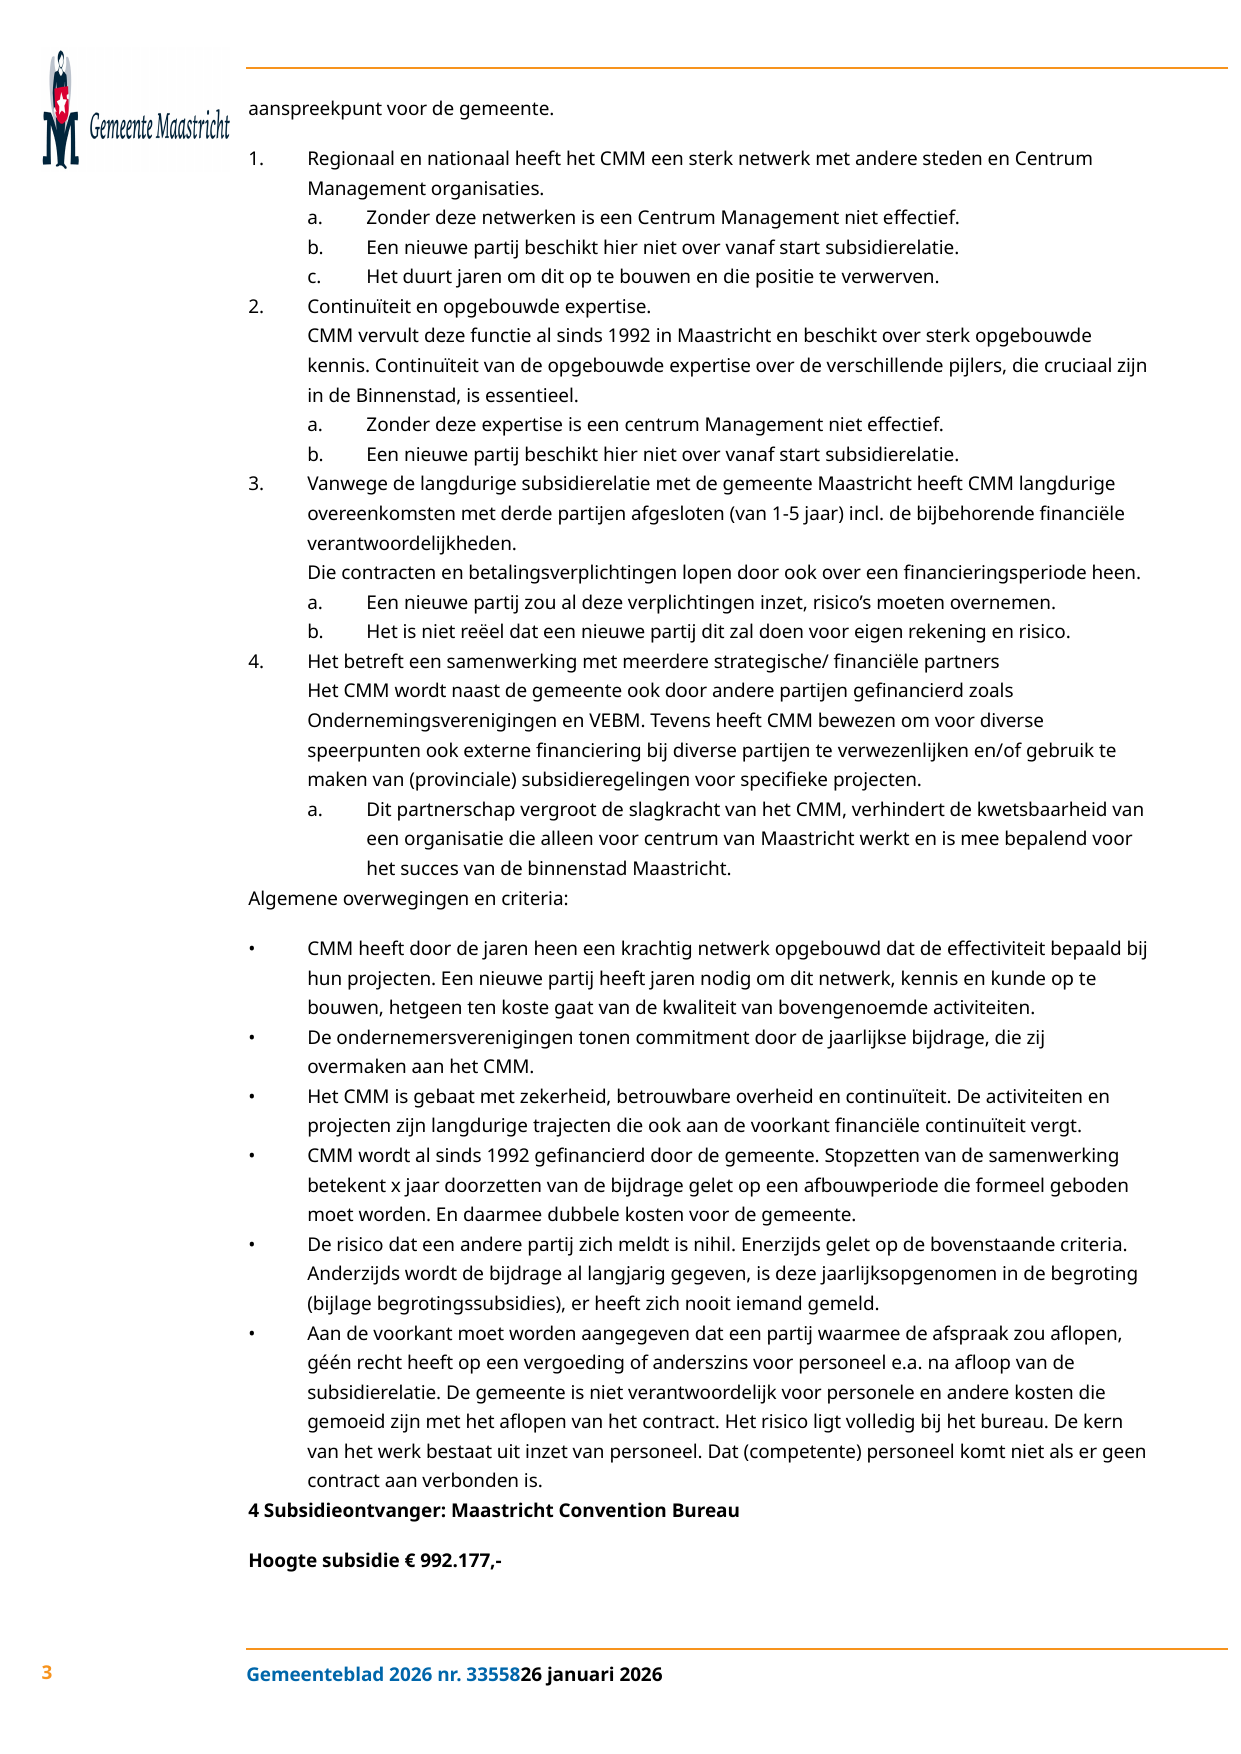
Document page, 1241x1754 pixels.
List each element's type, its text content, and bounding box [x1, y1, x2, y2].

list Een nieuwe partij beschikt hier niet over vanaf start subsidierelatie. [307, 441, 1152, 467]
text Hoogte subsidie € 992.177,- [248, 1548, 1152, 1573]
list CMM vervult deze functie al sinds 1992 in Maastricht en beschikt over sterk opgebouwde kennis. Continuïteit van de opgebouwde expertise over de verschillende pijlers, die cruciaal zijn in de Binnenstad, is essentieel. [248, 323, 1152, 408]
list Het is niet reëel dat een nieuwe partij dit zal doen voor eigen rekening en risico. [307, 618, 1152, 644]
list Zonder deze expertise is een centrum Management niet effectief. [307, 411, 1152, 437]
list Het CMM wordt naast de gemeente ook door andere partijen gefinancierd zoals Ondernemingsverenigingen en VEBM. Tevens heeft CMM bewezen om voor diverse speerpunten ook externe financiering bij diverse partijen te verwezenlijken en/of gebruik te maken van (provinciale) subsidieregelingen voor specifieke projecten. [248, 678, 1152, 792]
list Vanwege de langdurige subsidierelatie met de gemeente Maastricht heeft CMM langdurige overeenkomsten met derde partijen afgesloten (van 1-5 jaar) incl. de bijbehorende financiële verantwoordelijkheden. [248, 471, 1152, 556]
text Algemene overwegingen en criteria: [248, 885, 1152, 911]
list Het CMM is gebaat met zekerheid, betrouwbare overheid en continuïteit. De activiteiten en projecten zijn langdurige trajecten die ook aan de voorkant financiële continuïteit vergt. [248, 1083, 1152, 1138]
list Een nieuwe partij zou al deze verplichtingen inzet, risico’s moeten overnemen. [307, 589, 1152, 615]
list Zonder deze netwerken is een Centrum Management niet effectief. [307, 204, 1152, 230]
list De ondernemersverenigingen tonen commitment door de jaarlijkse bijdrage, die zij overmaken aan het CMM. [248, 1024, 1152, 1079]
list Het betreft een samenwerking met meerdere strategische/ financiële partners [248, 648, 1152, 674]
list Het duurt jaren om dit op te bouwen en die positie te verwerven. [307, 263, 1152, 289]
list Aan de voorkant moet worden aangegeven dat een partij waarmee de afspraak zou aflopen, géén recht heeft op een vergoeding of anderszins voor personeel e.a. na afloop van de subsidierelatie. De gemeente is niet verantwoordelijk voor personele en andere kosten die gemoeid zijn met het aflopen van het contract. Het risico ligt volledig bij het bureau. De kern van het werk bestaat uit inzet van personeel. Dat (competente) personeel komt niet als er geen contract aan verbonden is. [248, 1320, 1152, 1493]
list CMM heeft door de jaren heen een krachtig netwerk opgebouwd dat de effectiviteit bepaald bij hun projecten. Een nieuwe partij heeft jaren nodig om dit netwerk, kennis en kunde op te bouwen, hetgeen ten koste gaat van de kwaliteit van bovengenoemde activiteiten. [248, 935, 1152, 1020]
list Continuïteit en opgebouwde expertise. [248, 293, 1152, 319]
list CMM wordt al sinds 1992 gefinancierd door de gemeente. Stopzetten van de samenwerking betekent x jaar doorzetten van de bijdrage gelet op een afbouwperiode die formeel geboden moet worden. En daarmee dubbele kosten voor de gemeente. [248, 1142, 1152, 1227]
list Dit partnerschap vergroot de slagkracht van het CMM, verhindert de kwetsbaarheid van een organisatie die alleen voor centrum van Maastricht werkt en is mee bepalend voor het succes van de binnenstad Maastricht. [307, 796, 1152, 881]
text 4 Subsidieontvanger: Maastricht Convention Bureau [248, 1497, 1152, 1523]
text aanspreekpunt voor de gemeente. [248, 95, 1152, 121]
list Die contracten en betalingsverplichtingen lopen door ook over een financieringsperiode heen. [248, 559, 1152, 585]
picture [41, 47, 231, 172]
list De risico dat een andere partij zich meldt is nihil. Enerzijds gelet op de bovenstaande criteria. Anderzijds wordt de bijdrage al langjarig gegeven, is deze jaarlijksopgenomen in de begroting (bijlage begrotingssubsidies), er heeft zich nooit iemand gemeld. [248, 1231, 1152, 1316]
list Een nieuwe partij beschikt hier niet over vanaf start subsidierelatie. [307, 234, 1152, 260]
list Regionaal en nationaal heeft het CMM een sterk netwerk met andere steden en Centrum Management organisaties. [248, 145, 1152, 201]
